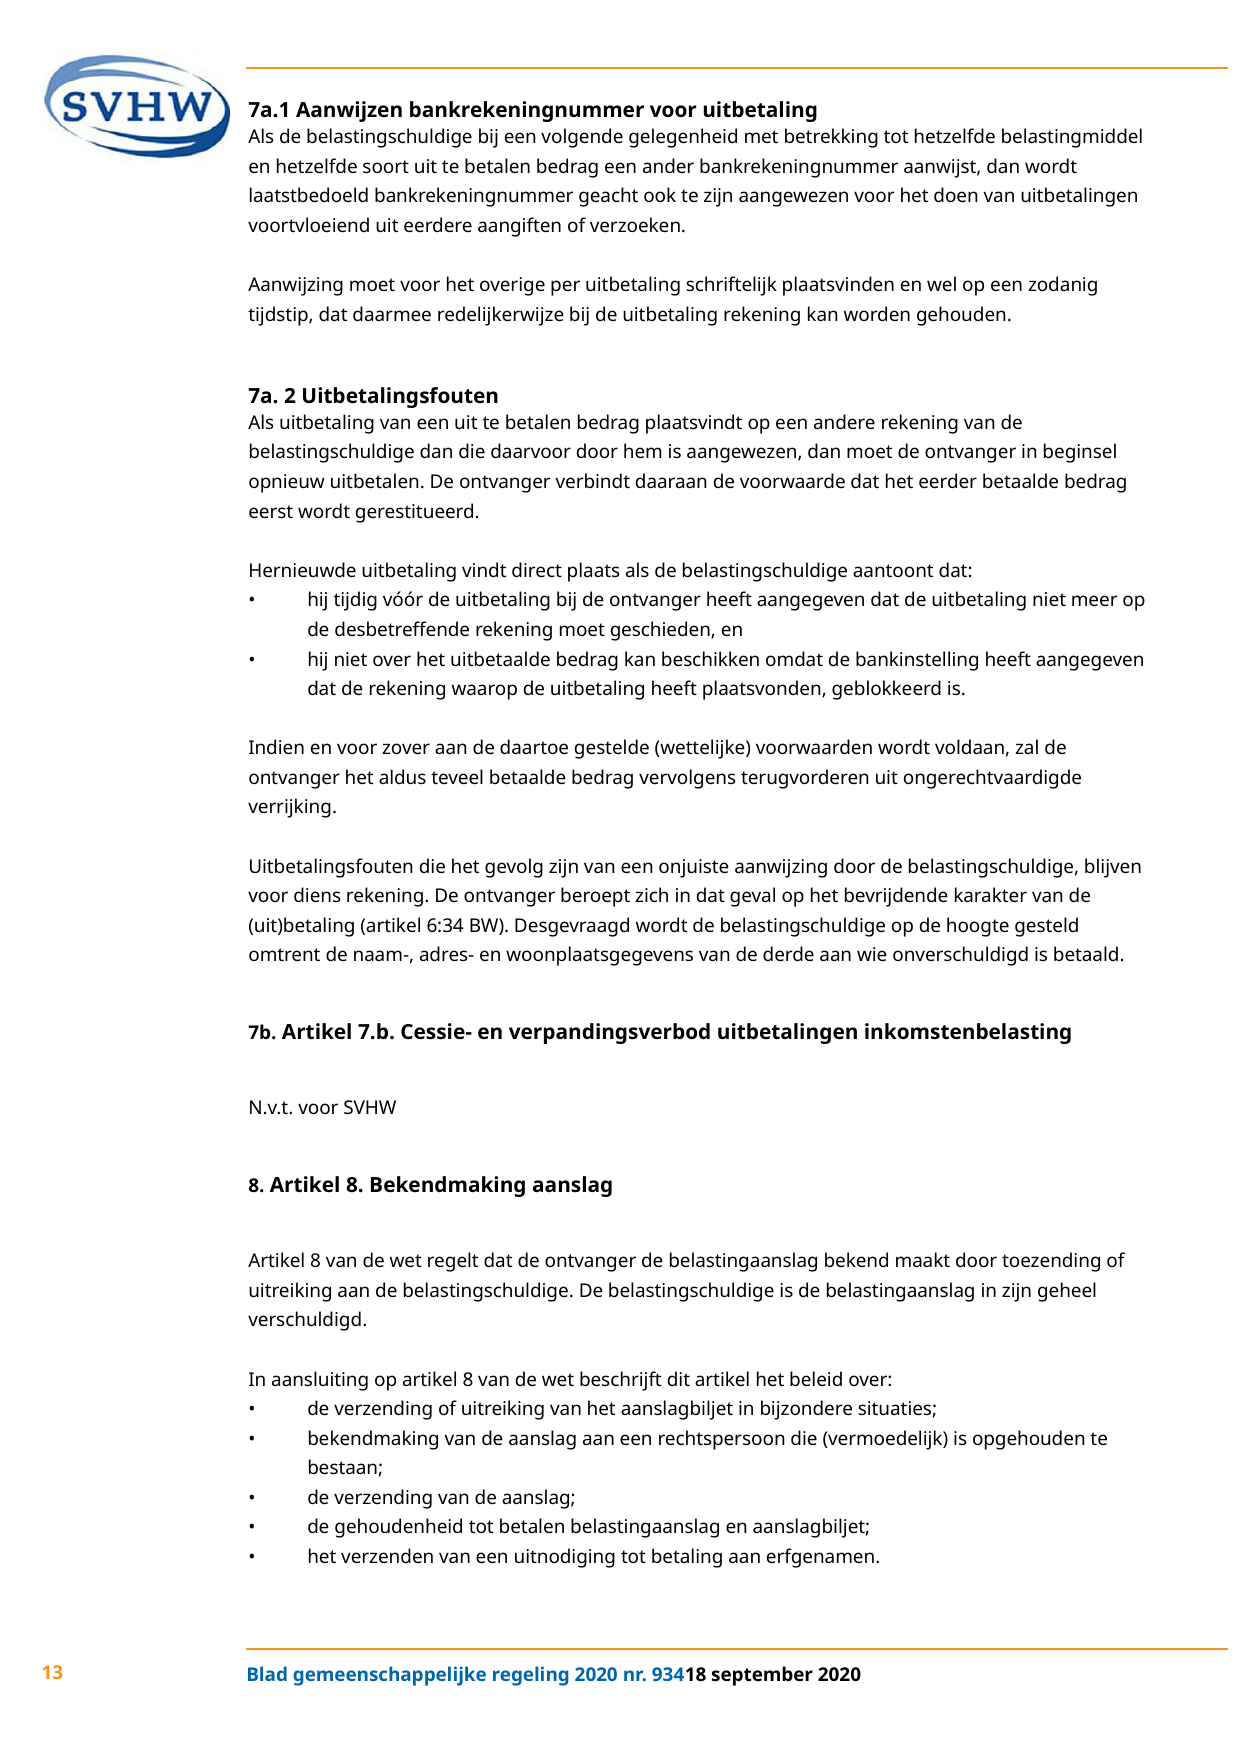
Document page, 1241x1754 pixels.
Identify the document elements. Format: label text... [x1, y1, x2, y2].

list de gehoudenheid tot betalen belastingaanslag en aanslagbiljet; [248, 1514, 1152, 1539]
list het verzenden van een uitnodiging tot betaling aan erfgenamen. [248, 1543, 1152, 1569]
text N.v.t. voor SVHW [248, 1094, 1152, 1120]
text Uitbetalingsfouten die het gevolg zijn van een onjuiste aanwijzing door de belastingschuldige, blijven voor diens rekening. De ontvanger beroept zich in dat geval op het bevrijdende karakter van de (uit)betaling (artikel 6:34 BW). Desgevraagd wordt de belastingschuldige op de hoogte gesteld omtrent de naam-, adres- en woonplaatsgegevens van de derde aan wie onverschuldigd is betaald. [248, 853, 1152, 967]
list de verzending van de aanslag; [248, 1484, 1152, 1510]
text Als de belastingschuldige bij een volgende gelegenheid met betrekking tot hetzelfde belastingmiddel en hetzelfde soort uit te betalen bedrag een ander bankrekeningnummer aanwijst, dan wordt laatstbedoeld bankrekeningnummer geacht ook te zijn aangewezen voor het doen van uitbetalingen voortvloeiend uit eerdere aangiften of verzoeken. [248, 123, 1152, 238]
text 8. Artikel 8. Bekendmaking aanslag [248, 1170, 1152, 1198]
text Als uitbetaling van een uit te betalen bedrag plaatsvindt op een andere rekening van de belastingschuldige dan die daarvoor door hem is aangewezen, dan moet de ontvanger in beginsel opnieuw uitbetalen. De ontvanger verbindt daaraan de voorwaarde dat het eerder betaalde bedrag eerst wordt gerestitueerd. [248, 409, 1152, 524]
text 7b. Artikel 7.b. Cessie- en verpandingsverbod uitbetalingen inkomstenbelasting [248, 1017, 1152, 1045]
text In aansluiting op artikel 8 van de wet beschrijft dit artikel het beleid over: [248, 1366, 1152, 1392]
text Indien en voor zover aan de daartoe gestelde (wettelijke) voorwaarden wordt voldaan, zal de ontvanger het aldus teveel betaalde bedrag vervolgens terugvorderen uit ongerechtvaardigde verrijking. [248, 734, 1152, 819]
picture [41, 47, 231, 172]
text Hernieuwde uitbetaling vindt direct plaats als de belastingschuldige aantoont dat: [248, 557, 1152, 583]
list de verzending of uitreiking van het aanslagbiljet in bijzondere situaties; [248, 1395, 1152, 1421]
text 7a.1 Aanwijzen bankrekeningnummer voor uitbetaling [248, 95, 1152, 123]
text Artikel 8 van de wet regelt dat de ontvanger de belastingaanslag bekend maakt door toezending of uitreiking aan de belastingschuldige. De belastingschuldige is de belastingaanslag in zijn geheel verschuldigd. [248, 1247, 1152, 1332]
list hij niet over het uitbetaalde bedrag kan beschikken omdat de bankinstelling heeft aangegeven dat de rekening waarop de uitbetaling heeft plaatsvonden, geblokkeerd is. [248, 646, 1152, 701]
text Aanwijzing moet voor het overige per uitbetaling schriftelijk plaatsvinden en wel op een zodanig tijdstip, dat daarmee redelijkerwijze bij de uitbetaling rekening kan worden gehouden. [248, 271, 1152, 326]
list hij tijdig vóór de uitbetaling bij de ontvanger heeft aangegeven dat de uitbetaling niet meer op de desbetreffende rekening moet geschieden, en [248, 587, 1152, 642]
text 7a. 2 Uitbetalingsfouten [248, 381, 1152, 409]
list bekendmaking van de aanslag aan een rechtspersoon die (vermoedelijk) is opgehouden te bestaan; [248, 1425, 1152, 1480]
